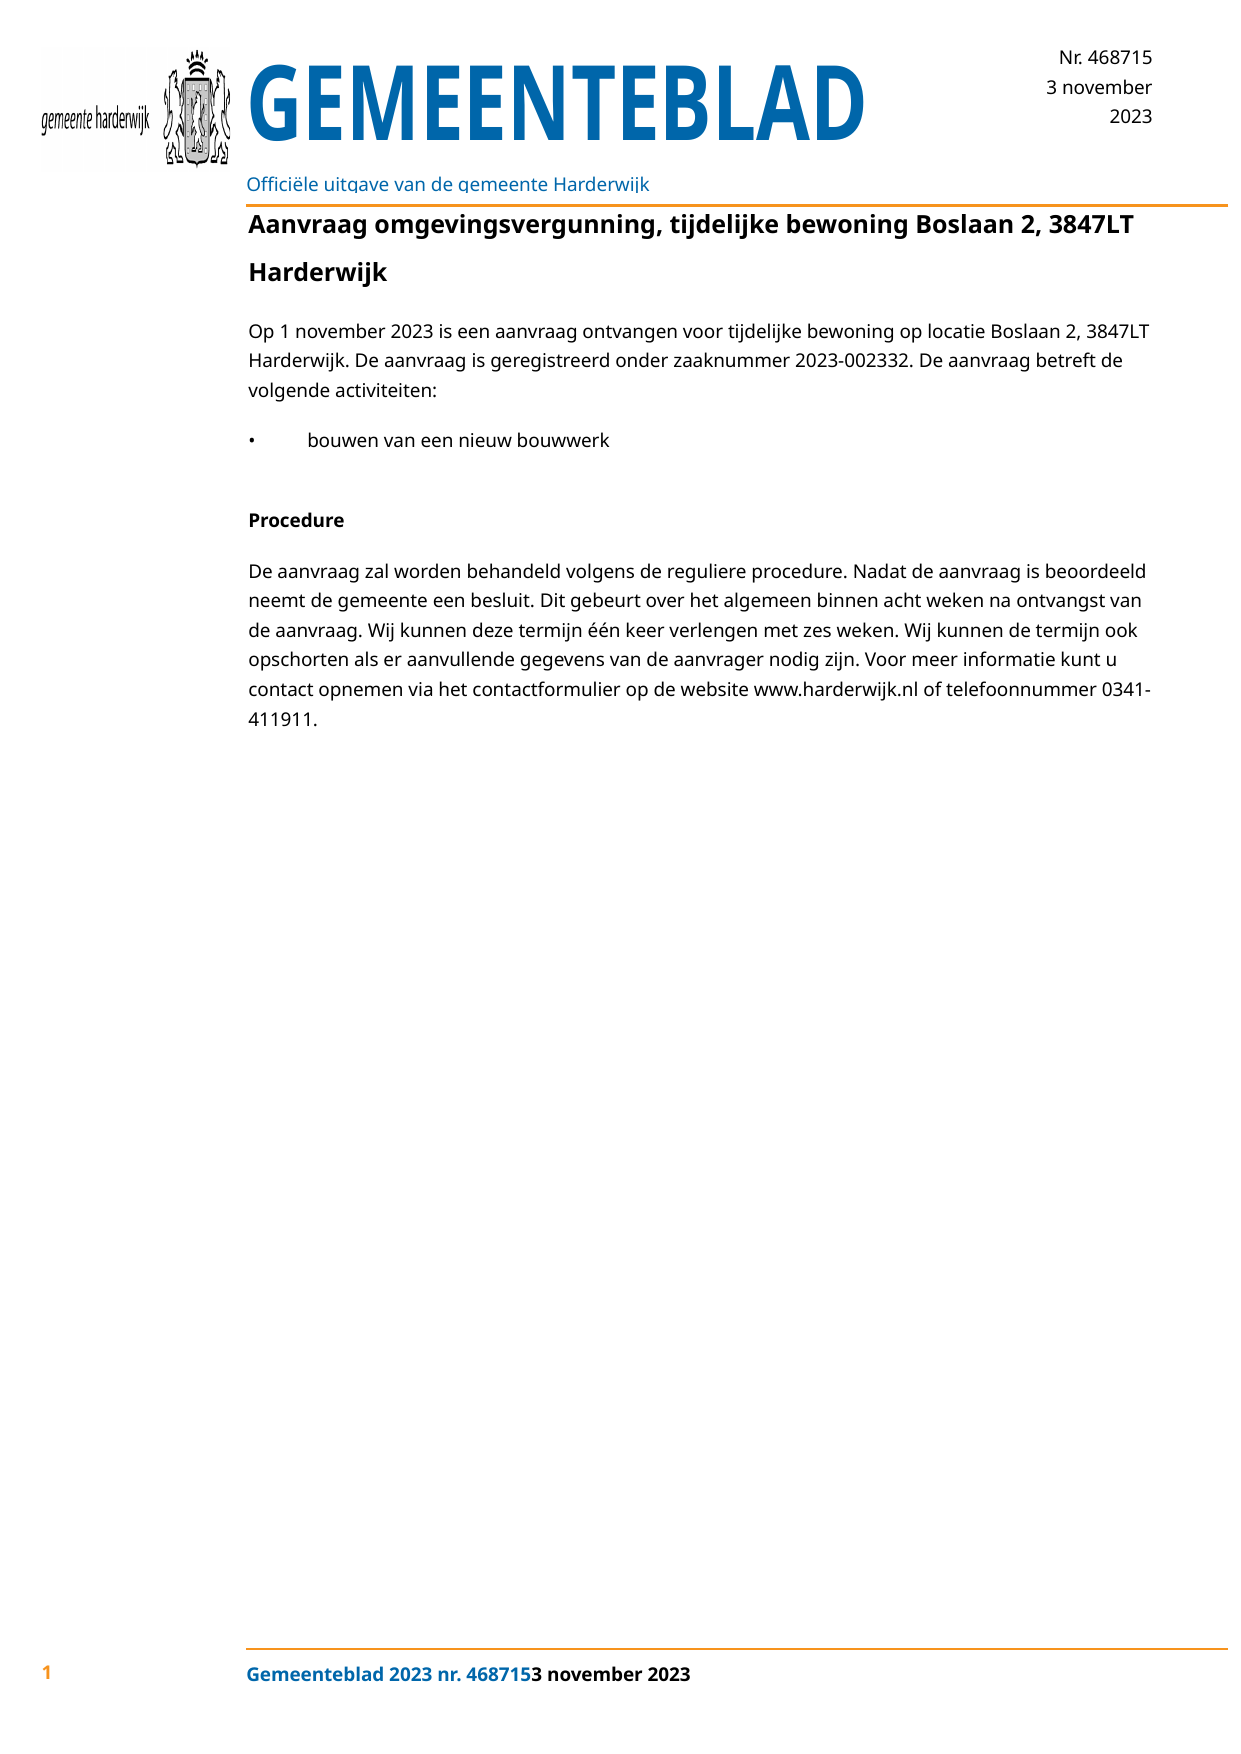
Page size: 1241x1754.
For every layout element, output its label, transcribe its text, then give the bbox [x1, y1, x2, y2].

text Procedure [248, 507, 1152, 533]
text Op 1 november 2023 is een aanvraag ontvangen voor tijdelijke bewoning op locatie Boslaan 2, 3847LT Harderwijk. De aanvraag is geregistreerd onder zaaknummer 2023-002332. De aanvraag betreft de volgende activiteiten: [248, 318, 1152, 403]
list bouwen van een nieuw bouwwerk [248, 427, 1152, 453]
text De aanvraag zal worden behandeld volgens de reguliere procedure. Nadat de aanvraag is beoordeeld neemt de gemeente een besluit. Dit gebeurt over het algemeen binnen acht weken na ontvangst van de aanvraag. Wij kunnen deze termijn één keer verlengen met zes weken. Wij kunnen de termijn ook opschorten als er aanvullende gegevens van de aanvrager nodig zijn. Voor meer informatie kunt u contact opnemen via het contactformulier op de website www.harderwijk.nl of telefoonnummer 0341-411911. [248, 558, 1152, 732]
picture [41, 47, 231, 172]
text Aanvraag omgevingsvergunning, tijdelijke bewoning Boslaan 2, 3847LT Harderwijk [248, 207, 1152, 288]
